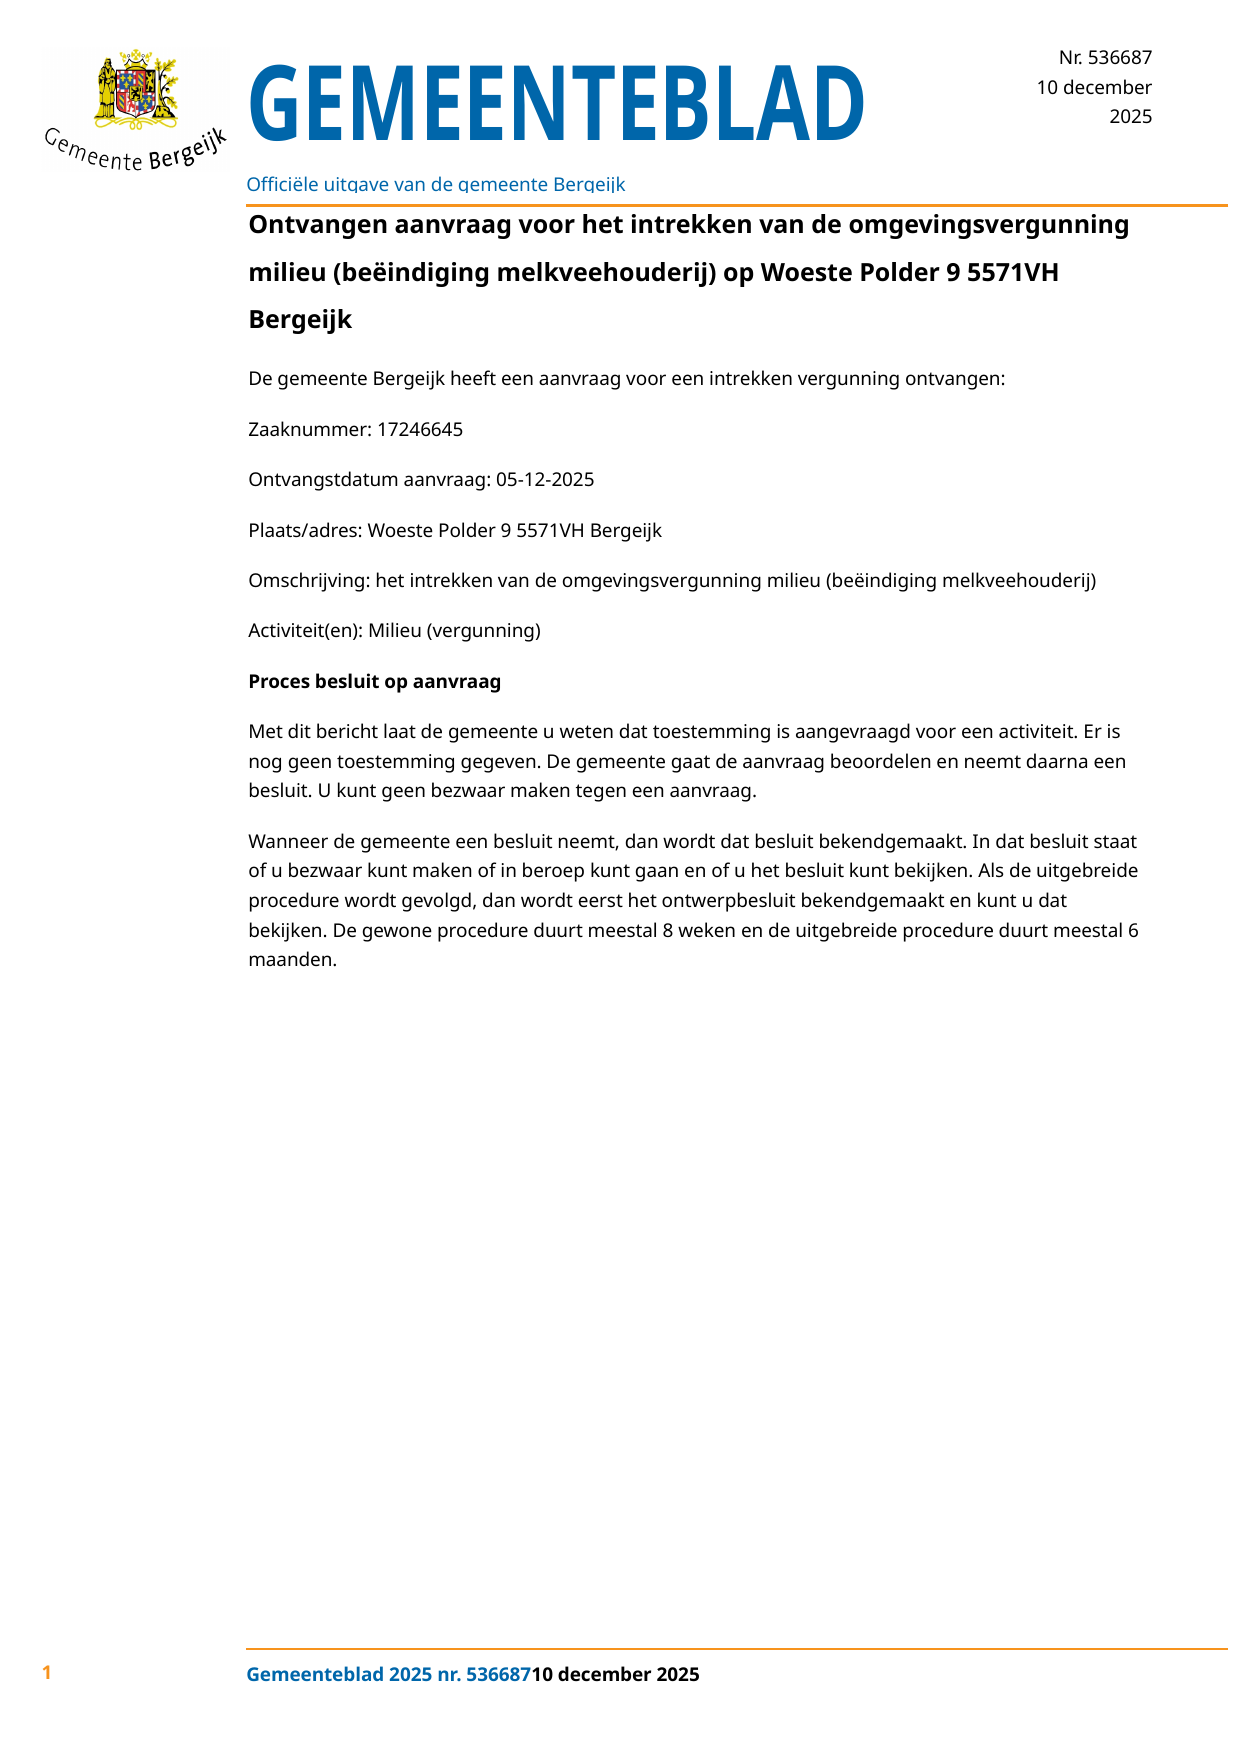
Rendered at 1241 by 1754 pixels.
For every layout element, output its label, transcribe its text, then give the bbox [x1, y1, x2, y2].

text Ontvangen aanvraag voor het intrekken van de omgevingsvergunning milieu (beëindiging melkveehouderij) op Woeste Polder 9 5571VH Bergeijk [248, 207, 1152, 336]
text Ontvangstdatum aanvraag: 05-12-2025 [248, 466, 1152, 492]
text Omschrijving: het intrekken van de omgevingsvergunning milieu (beëindiging melkveehouderij) [248, 567, 1152, 593]
text Plaats/adres: Woeste Polder 9 5571VH Bergeijk [248, 517, 1152, 542]
picture [41, 47, 231, 172]
text Proces besluit op aanvraag [248, 668, 1152, 694]
text Wanneer de gemeente een besluit neemt, dan wordt dat besluit bekendgemaakt. In dat besluit staat of u bezwaar kunt maken of in beroep kunt gaan en of u het besluit kunt bekijken. Als de uitgebreide procedure wordt gevolgd, dan wordt eerst het ontwerpbesluit bekendgemaakt en kunt u dat bekijken. De gewone procedure duurt meestal 8 weken en de uitgebreide procedure duurt meestal 6 maanden. [248, 828, 1152, 972]
text Zaaknummer: 17246645 [248, 416, 1152, 442]
text Met dit bericht laat de gemeente u weten dat toestemming is aangevraagd voor een activiteit. Er is nog geen toestemming gegeven. De gemeente gaat de aanvraag beoordelen en neemt daarna een besluit. U kunt geen bezwaar maken tegen een aanvraag. [248, 718, 1152, 803]
text De gemeente Bergeijk heeft een aanvraag voor een intrekken vergunning ontvangen: [248, 366, 1152, 391]
text Activiteit(en): Milieu (vergunning) [248, 618, 1152, 643]
